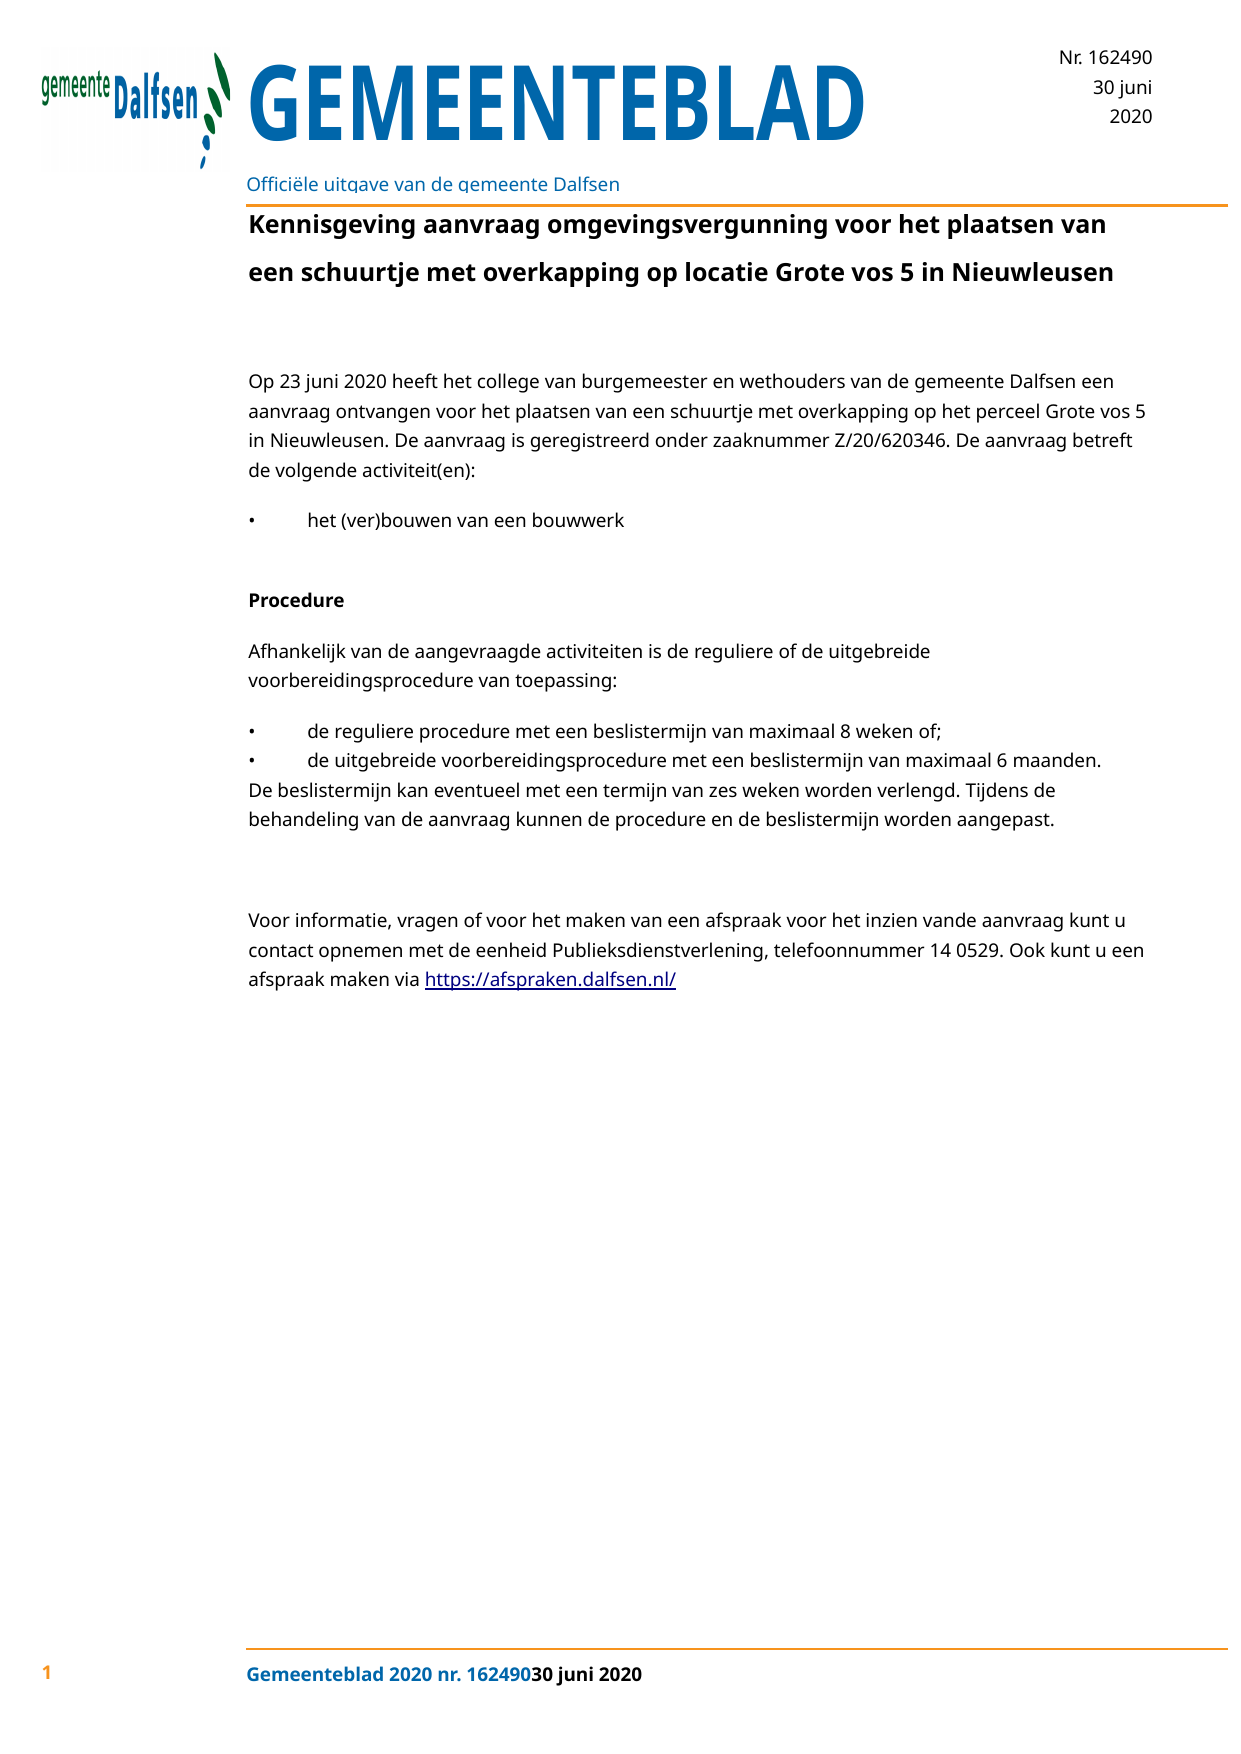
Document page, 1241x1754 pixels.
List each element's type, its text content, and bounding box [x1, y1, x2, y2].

text Procedure [248, 587, 1152, 613]
picture [41, 47, 231, 172]
list het (ver)bouwen van een bouwwerk [248, 507, 1152, 533]
text De beslistermijn kan eventueel met een termijn van zes weken worden verlengd. Tijdens de behandeling van de aanvraag kunnen de procedure en de beslistermijn worden aangepast. [248, 777, 1152, 832]
text Kennisgeving aanvraag omgevingsvergunning voor het plaatsen van een schuurtje met overkapping op locatie Grote vos 5 in Nieuwleusen [248, 207, 1152, 288]
list de reguliere procedure met een beslistermijn van maximaal 8 weken of; [248, 718, 1152, 744]
text Op 23 juni 2020 heeft het college van burgemeester en wethouders van de gemeente Dalfsen een aanvraag ontvangen voor het plaatsen van een schuurtje met overkapping op het perceel Grote vos 5 in Nieuwleusen. De aanvraag is geregistreerd onder zaaknummer Z/20/620346. De aanvraag betreft de volgende activiteit(en): [248, 368, 1152, 483]
text Voor informatie, vragen of voor het maken van een afspraak voor het inzien vande aanvraag kunt u contact opnemen met de eenheid Publieksdienstverlening, telefoonnummer 14 0529. Ook kunt u een afspraak maken via https://afspraken.dalfsen.nl/ [248, 907, 1152, 992]
text Afhankelijk van de aangevraagde activiteiten is de reguliere of de uitgebreide voorbereidingsprocedure van toepassing: [248, 638, 1152, 693]
list de uitgebreide voorbereidingsprocedure met een beslistermijn van maximaal 6 maanden. [248, 747, 1152, 773]
